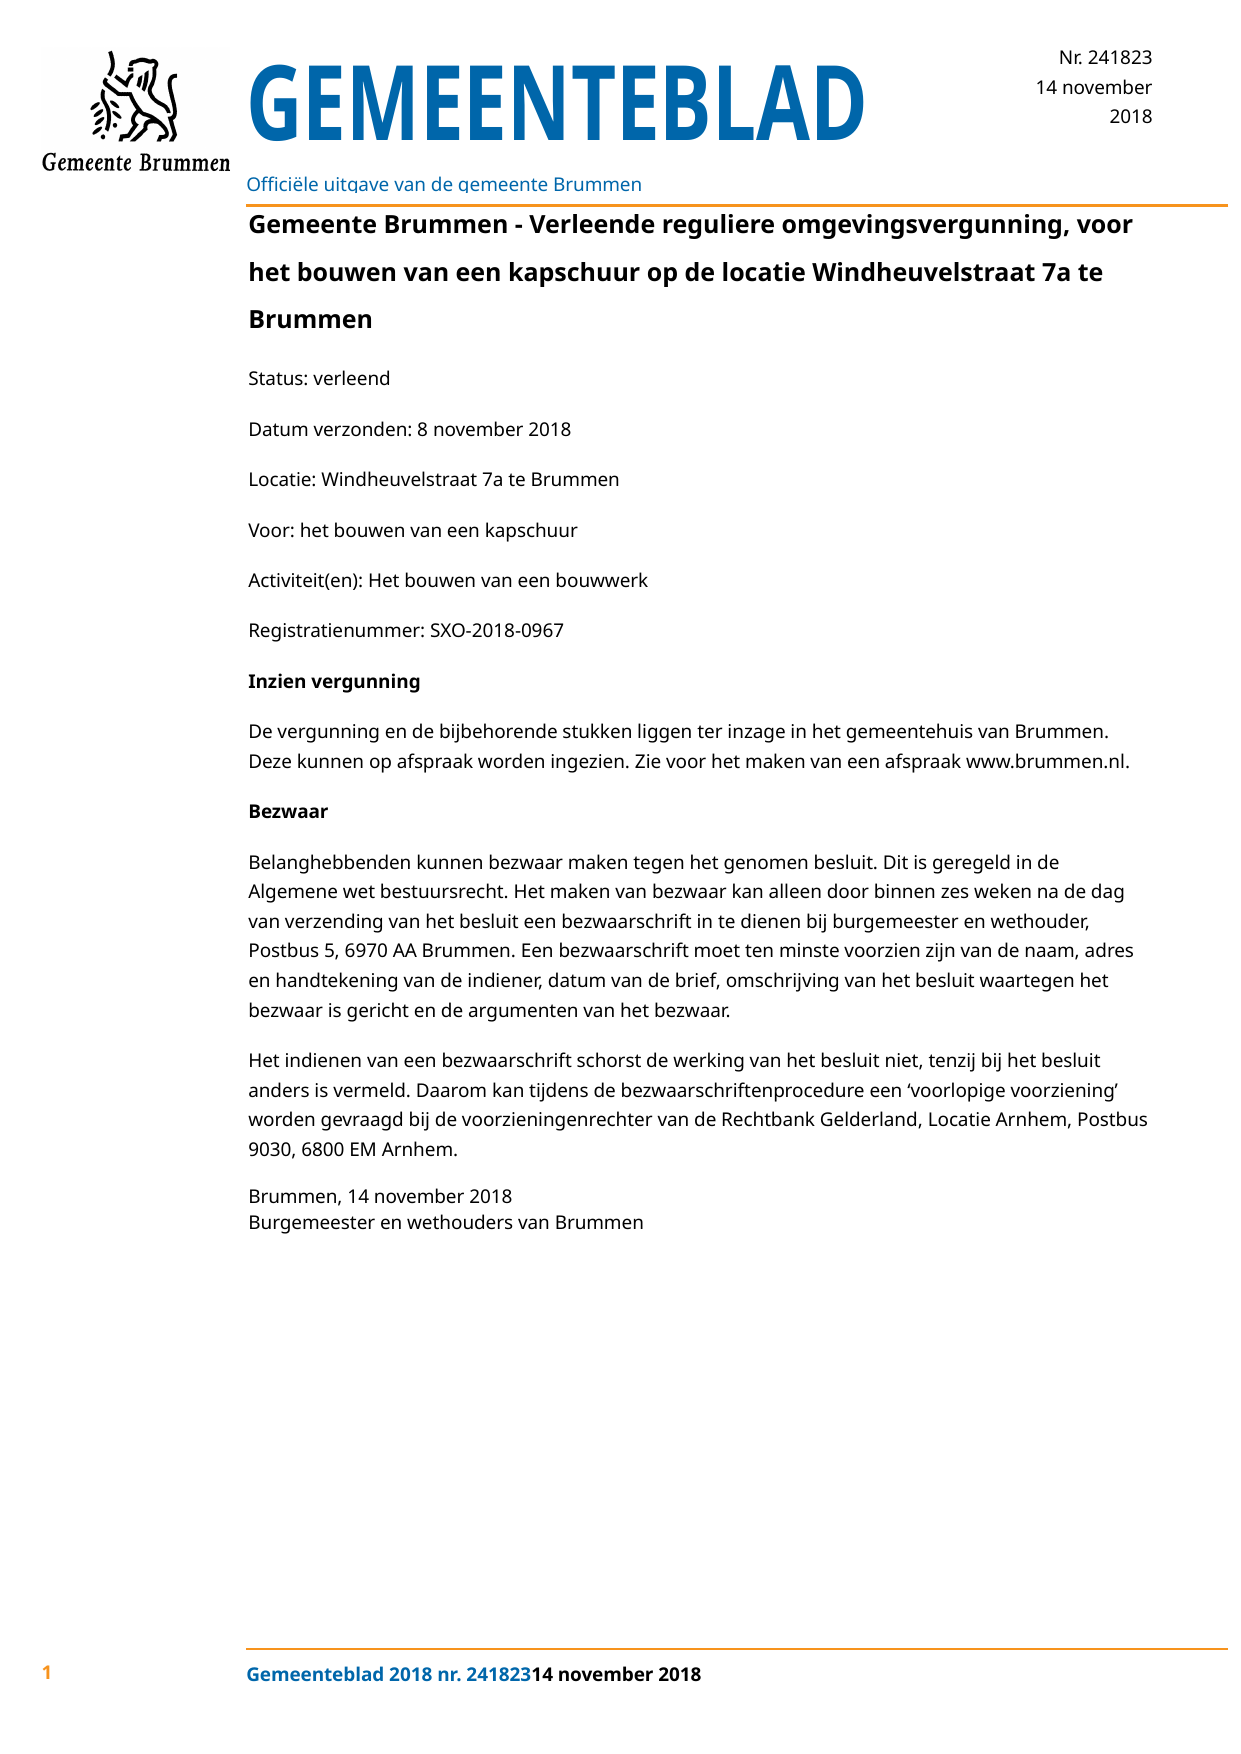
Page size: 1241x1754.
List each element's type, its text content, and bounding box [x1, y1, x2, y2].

text De vergunning en de bijbehorende stukken liggen ter inzage in het gemeentehuis van Brummen. Deze kunnen op afspraak worden ingezien. Zie voor het maken van een afspraak www.brummen.nl. [248, 718, 1152, 774]
text Inzien vergunning [248, 668, 1152, 694]
picture [41, 47, 231, 172]
text Brummen, 14 november 2018 [248, 1184, 1152, 1209]
text Belanghebbenden kunnen bezwaar maken tegen het genomen besluit. Dit is geregeld in de Algemene wet bestuursrecht. Het maken van bezwaar kan alleen door binnen zes weken na de dag van verzending van het besluit een bezwaarschrift in te dienen bij burgemeester en wethouder, Postbus 5, 6970 AA Brummen. Een bezwaarschrift moet ten minste voorzien zijn van de naam, adres en handtekening van de indiener, datum van de brief, omschrijving van het besluit waartegen het bezwaar is gericht en de argumenten van het bezwaar. [248, 849, 1152, 1022]
text Gemeente Brummen - Verleende reguliere omgevingsvergunning, voor het bouwen van een kapschuur op de locatie Windheuvelstraat 7a te Brummen [248, 207, 1152, 336]
text Status: verleend [248, 366, 1152, 391]
text Datum verzonden: 8 november 2018 [248, 416, 1152, 442]
text Voor: het bouwen van een kapschuur [248, 517, 1152, 542]
text Activiteit(en): Het bouwen van een bouwwerk [248, 567, 1152, 593]
text Bezwaar [248, 798, 1152, 824]
text Het indienen van een bezwaarschrift schorst de werking van het besluit niet, tenzij bij het besluit anders is vermeld. Daarom kan tijdens de bezwaarschriftenprocedure een ‘voorlopige voorziening’ worden gevraagd bij de voorzieningenrechter van de Rechtbank Gelderland, Locatie Arnhem, Postbus 9030, 6800 EM Arnhem. [248, 1047, 1152, 1162]
text Locatie: Windheuvelstraat 7a te Brummen [248, 466, 1152, 492]
text Registratienummer: SXO-2018-0967 [248, 618, 1152, 643]
text Burgemeester en wethouders van Brummen [248, 1209, 1152, 1235]
